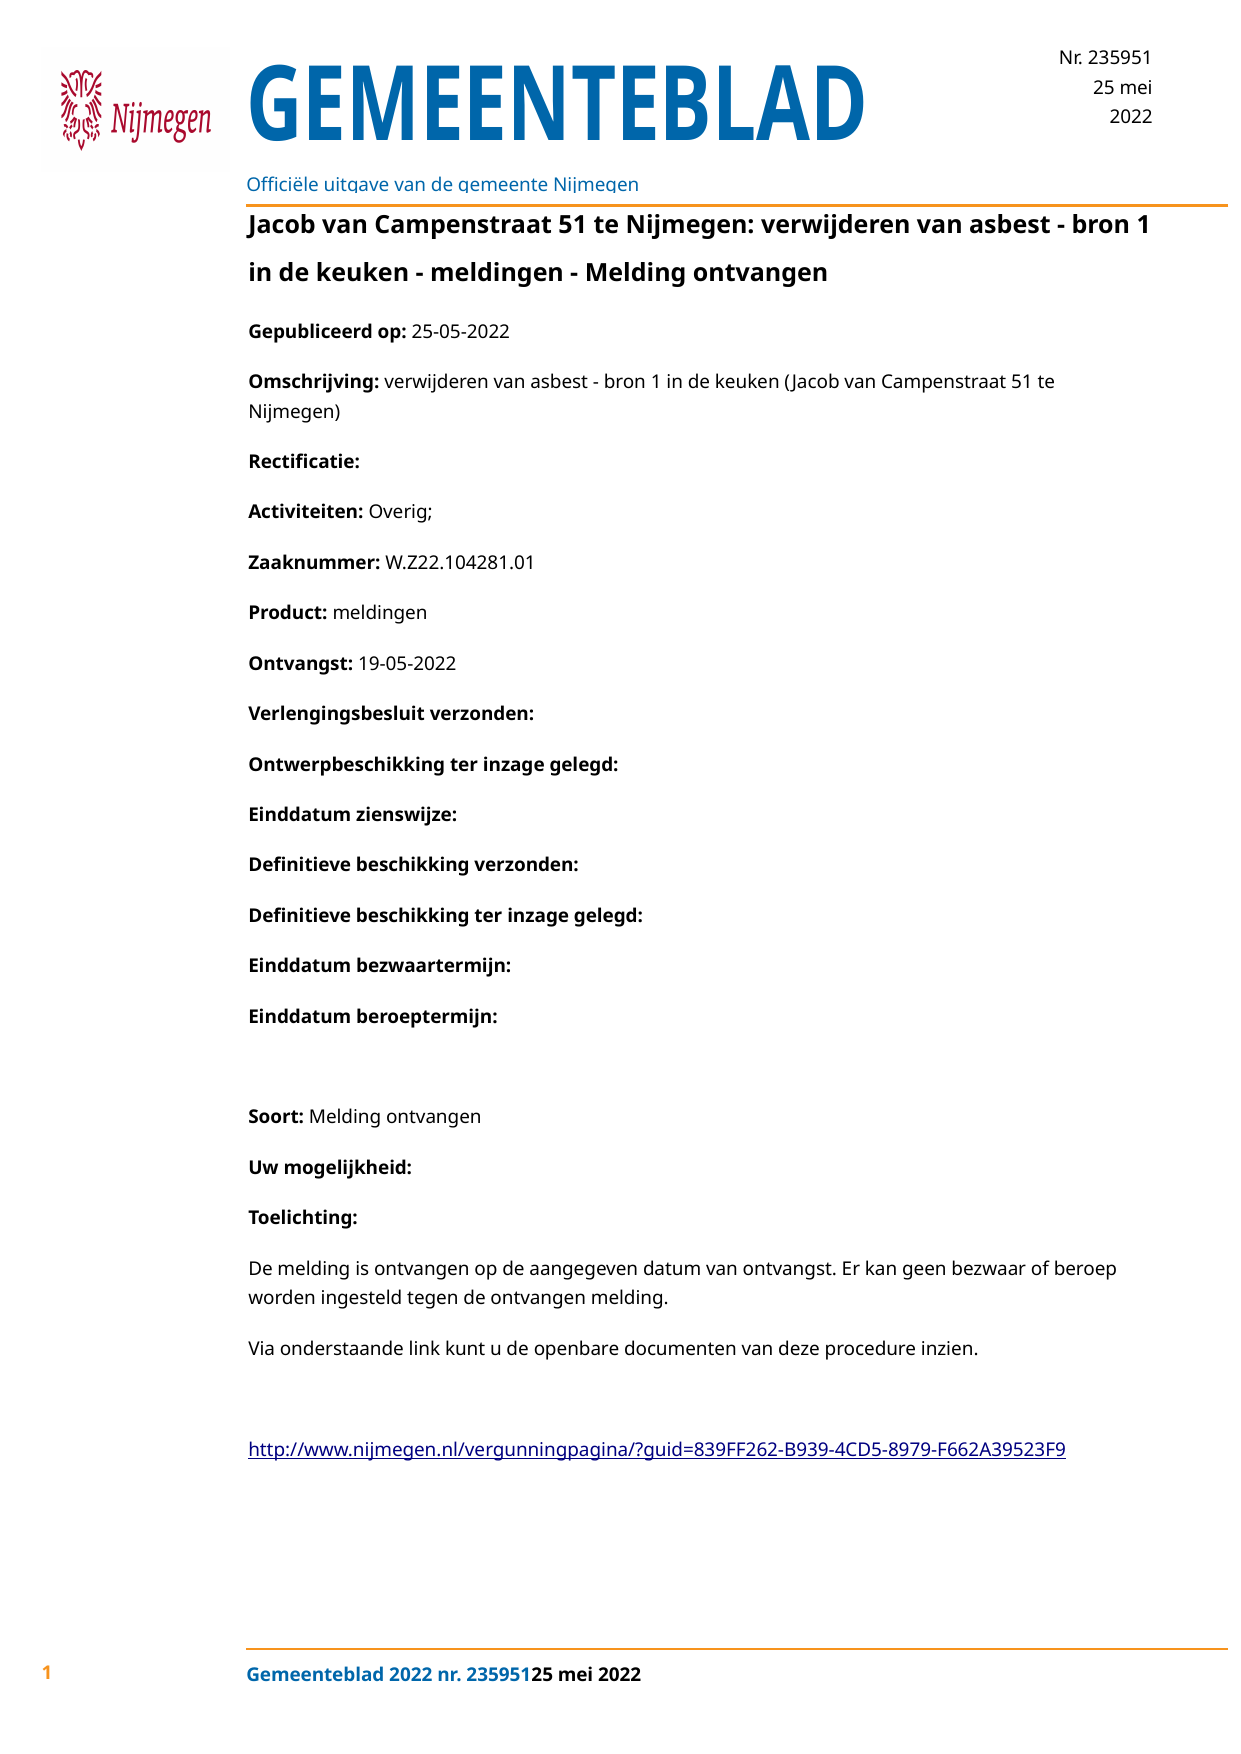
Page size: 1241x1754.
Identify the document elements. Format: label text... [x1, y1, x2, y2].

text Activiteiten: Overig; [248, 499, 1152, 524]
text Zaaknummer: W.Z22.104281.01 [248, 549, 1152, 575]
text Jacob van Campenstraat 51 te Nijmegen: verwijderen van asbest - bron 1 in de keuken - meldingen - Melding ontvangen [248, 207, 1152, 288]
text Product: meldingen [248, 599, 1152, 625]
text Uw mogelijkheid: [248, 1154, 1152, 1180]
text Definitieve beschikking verzonden: [248, 852, 1152, 877]
text Einddatum bezwaartermijn: [248, 952, 1152, 978]
text Verlengingsbesluit verzonden: [248, 700, 1152, 726]
text Definitieve beschikking ter inzage gelegd: [248, 902, 1152, 928]
text Gepubliceerd op: 25-05-2022 [248, 318, 1152, 344]
text Omschrijving: verwijderen van asbest - bron 1 in de keuken (Jacob van Campenstraat 51 te Nijmegen) [248, 368, 1152, 424]
text Einddatum zienswijze: [248, 801, 1152, 827]
text http://www.nijmegen.nl/vergunningpagina/?guid=839FF262-B939-4CD5-8979-F662A39523F9 [248, 1436, 1152, 1462]
text Toelichting: [248, 1204, 1152, 1230]
text Rectificatie: [248, 448, 1152, 474]
text Via onderstaande link kunt u de openbare documenten van deze procedure inzien. [248, 1335, 1152, 1361]
text Ontwerpbeschikking ter inzage gelegd: [248, 751, 1152, 777]
text Ontvangst: 19-05-2022 [248, 650, 1152, 676]
text Einddatum beroeptermijn: [248, 1003, 1152, 1029]
text De melding is ontvangen op de aangegeven datum van ontvangst. Er kan geen bezwaar of beroep worden ingesteld tegen de ontvangen melding. [248, 1255, 1152, 1310]
text Soort: Melding ontvangen [248, 1104, 1152, 1129]
picture [41, 47, 231, 172]
